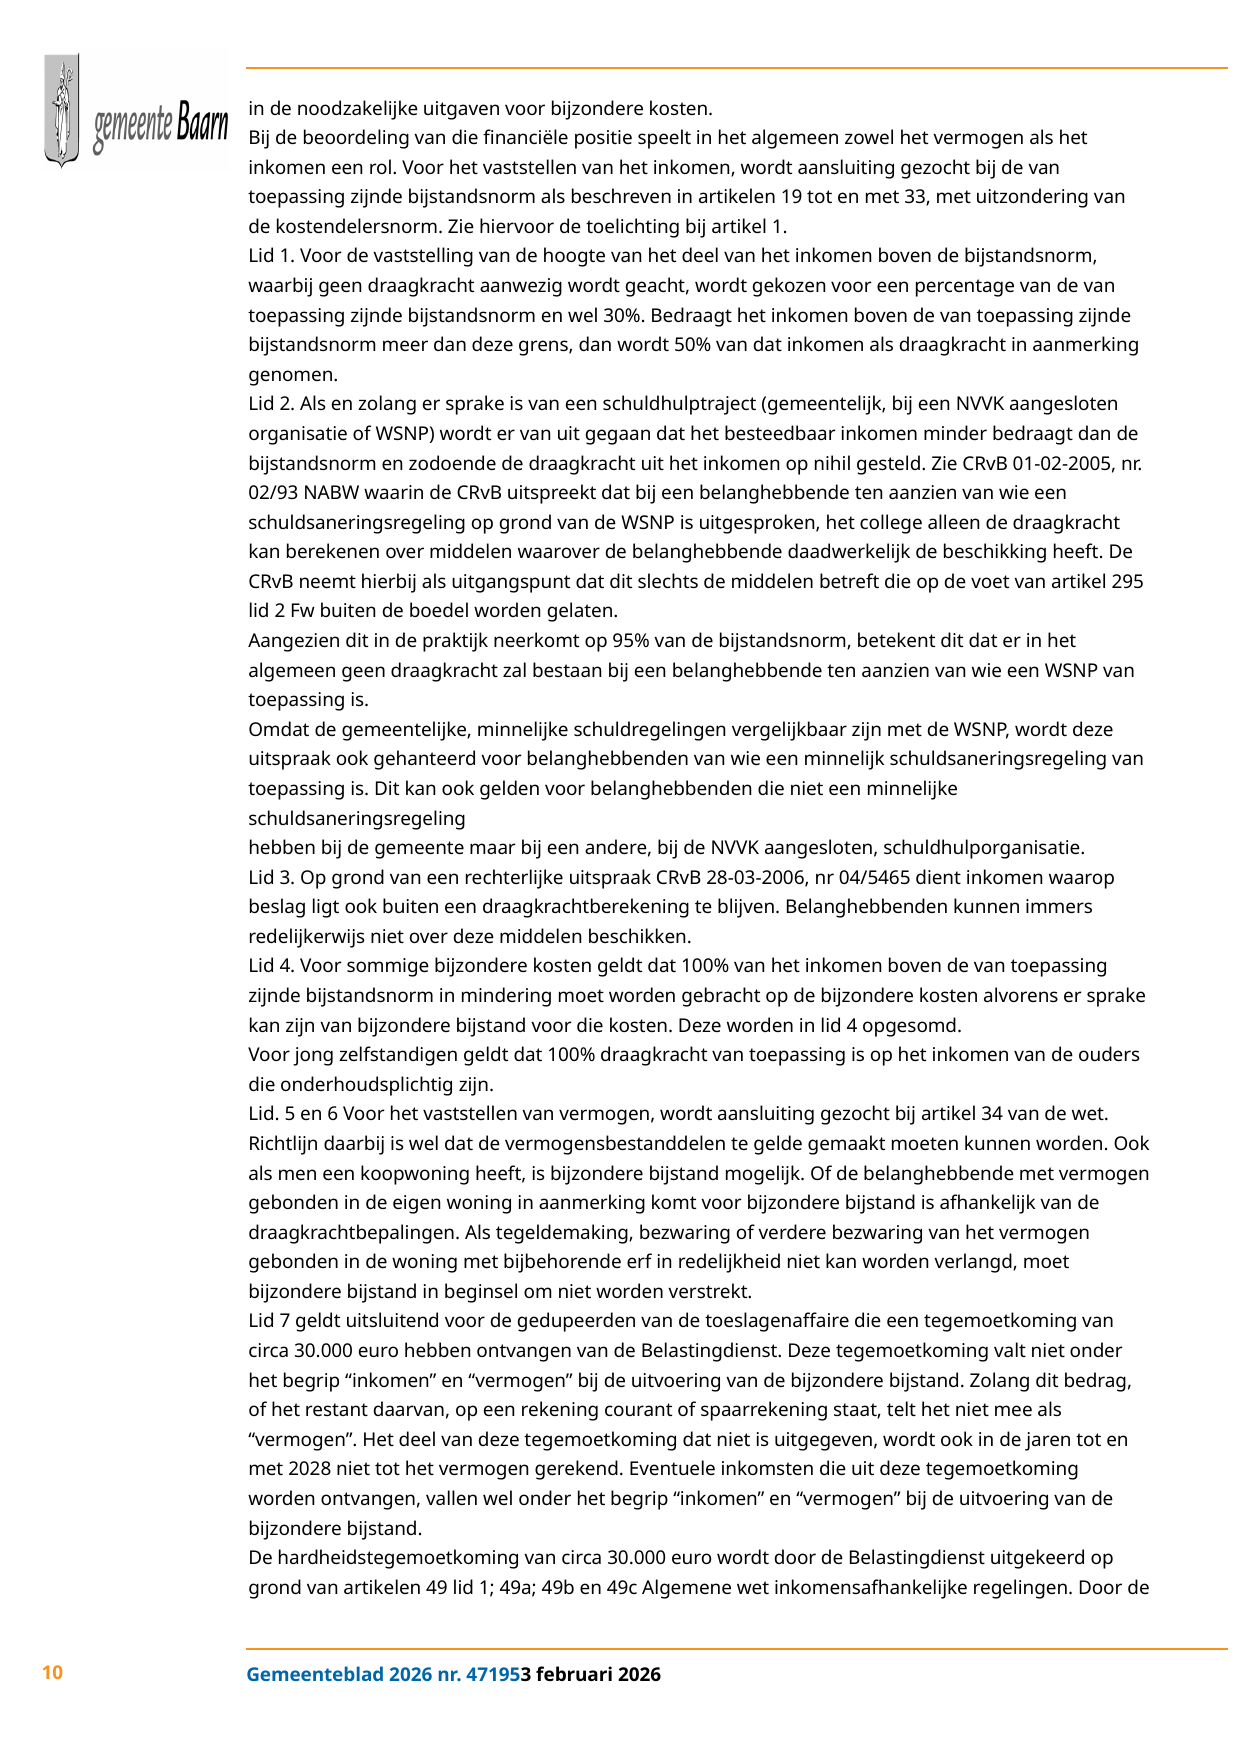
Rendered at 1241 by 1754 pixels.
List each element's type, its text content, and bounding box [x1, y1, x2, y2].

text Aangezien dit in de praktijk neerkomt op 95% van de bijstandsnorm, betekent dit dat er in het algemeen geen draagkracht zal bestaan bij een belanghebbende ten aanzien van wie een WSNP van toepassing is. [248, 627, 1152, 712]
text Lid 1. Voor de vaststelling van de hoogte van het deel van het inkomen boven de bijstandsnorm, waarbij geen draagkracht aanwezig wordt geacht, wordt gekozen voor een percentage van de van toepassing zijnde bijstandsnorm en wel 30%. Bedraagt het inkomen boven de van toepassing zijnde bijstandsnorm meer dan deze grens, dan wordt 50% van dat inkomen als draagkracht in aanmerking genomen. [248, 243, 1152, 387]
text Bij de beoordeling van die financiële positie speelt in het algemeen zowel het vermogen als het [248, 124, 1152, 150]
text Lid 3. Op grond van een rechterlijke uitspraak CRvB 28-03-2006, nr 04/5465 dient inkomen waarop beslag ligt ook buiten een draagkrachtberekening te blijven. Belanghebbenden kunnen immers redelijkerwijs niet over deze middelen beschikken. [248, 864, 1152, 949]
text De hardheidstegemoetkoming van circa 30.000 euro wordt door de Belastingdienst uitgekeerd op grond van artikelen 49 lid 1; 49a; 49b en 49c Algemene wet inkomensafhankelijke regelingen. Door de [248, 1544, 1152, 1600]
text Omdat de gemeentelijke, minnelijke schuldregelingen vergelijkbaar zijn met de WSNP, wordt deze uitspraak ook gehanteerd voor belanghebbenden van wie een minnelijk schuldsaneringsregeling van toepassing is. Dit kan ook gelden voor belanghebbenden die niet een minnelijke schuldsaneringsregeling [248, 716, 1152, 831]
text Voor jong zelfstandigen geldt dat 100% draagkracht van toepassing is op het inkomen van de ouders die onderhoudsplichtig zijn. [248, 1041, 1152, 1097]
text Lid. 5 en 6 Voor het vaststellen van vermogen, wordt aansluiting gezocht bij artikel 34 van de wet. Richtlijn daarbij is wel dat de vermogensbestanddelen te gelde gemaakt moeten kunnen worden. Ook als men een koopwoning heeft, is bijzondere bijstand mogelijk. Of de belanghebbende met vermogen gebonden in de eigen woning in aanmerking komt voor bijzondere bijstand is afhankelijk van de draagkrachtbepalingen. Als tegeldemaking, bezwaring of verdere bezwaring van het vermogen gebonden in de woning met bijbehorende erf in redelijkheid niet kan worden verlangd, moet bijzondere bijstand in beginsel om niet worden verstrekt. [248, 1101, 1152, 1304]
text Lid 2. Als en zolang er sprake is van een schuldhulptraject (gemeentelijk, bij een NVVK aangesloten organisatie of WSNP) wordt er van uit gegaan dat het besteedbaar inkomen minder bedraagt dan de bijstandsnorm en zodoende de draagkracht uit het inkomen op nihil gesteld. Zie CRvB 01-02-2005, nr. 02/93 NABW waarin de CRvB uitspreekt dat bij een belanghebbende ten aanzien van wie een schuldsaneringsregeling op grond van de WSNP is uitgesproken, het college alleen de draagkracht kan berekenen over middelen waarover de belanghebbende daadwerkelijk de beschikking heeft. De CRvB neemt hierbij als uitgangspunt dat dit slechts de middelen betreft die op de voet van artikel 295 lid 2 Fw buiten de boedel worden gelaten. [248, 391, 1152, 623]
text in de noodzakelijke uitgaven voor bijzondere kosten. [248, 95, 1152, 121]
text Lid 7 geldt uitsluitend voor de gedupeerden van de toeslagenaffaire die een tegemoetkoming van circa 30.000 euro hebben ontvangen van de Belastingdienst. Deze tegemoetkoming valt niet onder het begrip “inkomen” en “vermogen” bij de uitvoering van de bijzondere bijstand. Zolang dit bedrag, of het restant daarvan, op een rekening courant of spaarrekening staat, telt het niet mee als “vermogen”. Het deel van deze tegemoetkoming dat niet is uitgegeven, wordt ook in de jaren tot en met 2028 niet tot het vermogen gerekend. Eventuele inkomsten die uit deze tegemoetkoming worden ontvangen, vallen wel onder het begrip “inkomen” en “vermogen” bij de uitvoering van de bijzondere bijstand. [248, 1308, 1152, 1541]
text hebben bij de gemeente maar bij een andere, bij de NVVK aangesloten, schuldhulporganisatie. [248, 834, 1152, 860]
picture [41, 47, 231, 172]
text Lid 4. Voor sommige bijzondere kosten geldt dat 100% van het inkomen boven de van toepassing zijnde bijstandsnorm in mindering moet worden gebracht op de bijzondere kosten alvorens er sprake kan zijn van bijzondere bijstand voor die kosten. Deze worden in lid 4 opgesomd. [248, 953, 1152, 1038]
text inkomen een rol. Voor het vaststellen van het inkomen, wordt aansluiting gezocht bij de van toepassing zijnde bijstandsnorm als beschreven in artikelen 19 tot en met 33, met uitzondering van de kostendelersnorm. Zie hiervoor de toelichting bij artikel 1. [248, 154, 1152, 239]
